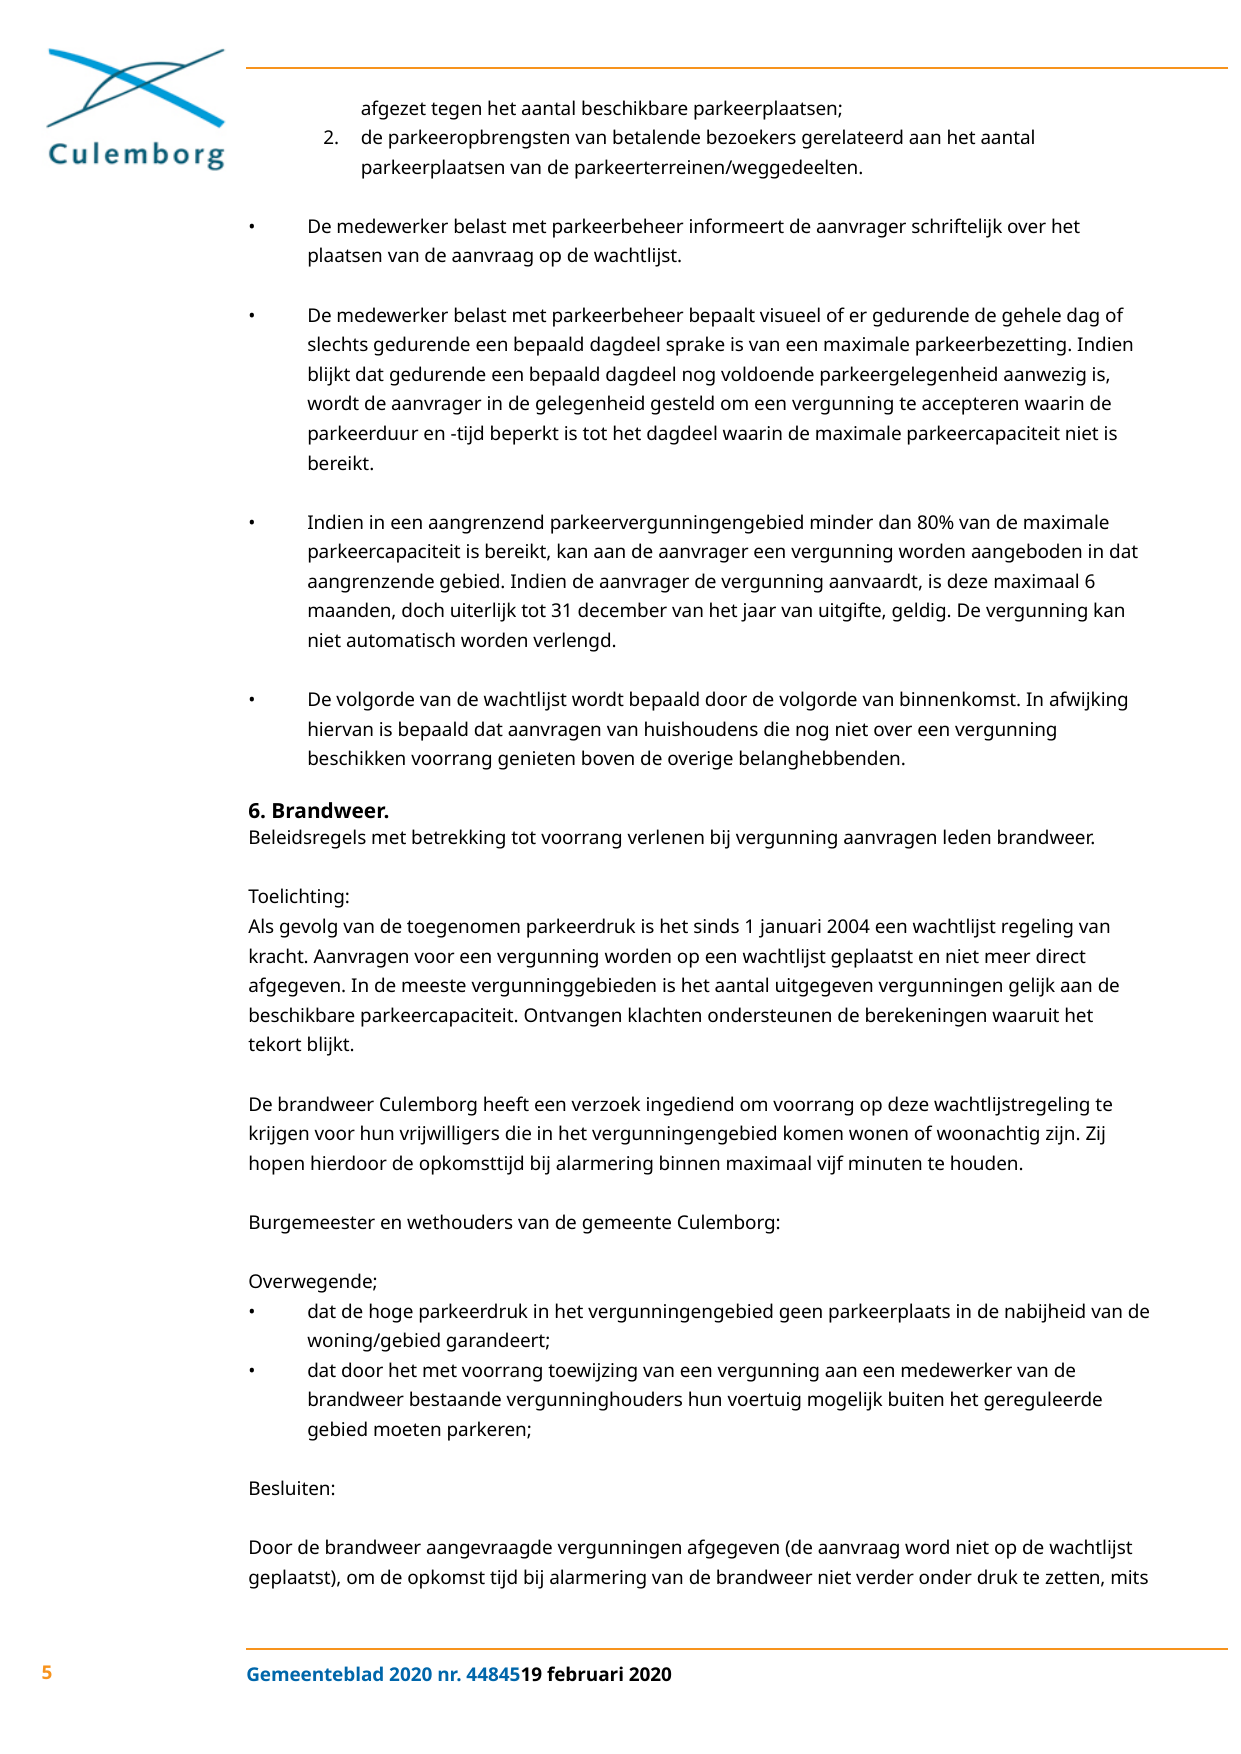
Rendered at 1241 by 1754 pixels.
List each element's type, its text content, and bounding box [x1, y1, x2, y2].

text Beleidsregels met betrekking tot voorrang verlenen bij vergunning aanvragen leden brandweer. [248, 824, 1152, 850]
list dat door het met voorrang toewijzing van een vergunning aan een medewerker van de brandweer bestaande vergunninghouders hun voertuig mogelijk buiten het gereguleerde gebied moeten parkeren; [248, 1357, 1152, 1442]
text Door de brandweer aangevraagde vergunningen afgegeven (de aanvraag word niet op de wachtlijst geplaatst), om de opkomst tijd bij alarmering van de brandweer niet verder onder druk te zetten, mits [248, 1534, 1152, 1590]
list afgezet tegen het aantal beschikbare parkeerplaatsen; [323, 95, 1152, 121]
text Toelichting: [248, 884, 1152, 909]
list de parkeeropbrengsten van betalende bezoekers gerelateerd aan het aantal parkeerplaatsen van de parkeerterreinen/weggedeelten. [323, 124, 1152, 180]
text 6. Brandweer. [248, 796, 1152, 824]
text De brandweer Culemborg heeft een verzoek ingediend om voorrang op deze wachtlijstregeling te krijgen voor hun vrijwilligers die in het vergunningengebied komen wonen of woonachtig zijn. Zij hopen hierdoor de opkomsttijd bij alarmering binnen maximaal vijf minuten te houden. [248, 1091, 1152, 1176]
text Als gevolg van de toegenomen parkeerdruk is het sinds 1 januari 2004 een wachtlijst regeling van kracht. Aanvragen voor een vergunning worden op een wachtlijst geplaatst en niet meer direct afgegeven. In de meeste vergunninggebieden is het aantal uitgegeven vergunningen gelijk aan de beschikbare parkeercapaciteit. Ontvangen klachten ondersteunen de berekeningen waaruit het tekort blijkt. [248, 913, 1152, 1057]
list Indien in een aangrenzend parkeervergunningengebied minder dan 80% van de maximale parkeercapaciteit is bereikt, kan aan de aanvrager een vergunning worden aangeboden in dat aangrenzende gebied. Indien de aanvrager de vergunning aanvaardt, is deze maximaal 6 maanden, doch uiterlijk tot 31 december van het jaar van uitgifte, geldig. De vergunning kan niet automatisch worden verlengd. [248, 509, 1152, 653]
list De volgorde van de wachtlijst wordt bepaald door de volgorde van binnenkomst. In afwijking hiervan is bepaald dat aanvragen van huishoudens die nog niet over een vergunning beschikken voorrang genieten boven de overige belanghebbenden. [248, 686, 1152, 771]
list dat de hoge parkeerdruk in het vergunningengebied geen parkeerplaats in de nabijheid van de woning/gebied garandeert; [248, 1298, 1152, 1353]
text Burgemeester en wethouders van de gemeente Culemborg: [248, 1209, 1152, 1235]
picture [41, 47, 231, 172]
list De medewerker belast met parkeerbeheer informeert de aanvrager schriftelijk over het plaatsen van de aanvraag op de wachtlijst. [248, 213, 1152, 268]
text Overwegende; [248, 1268, 1152, 1294]
text Besluiten: [248, 1475, 1152, 1501]
list De medewerker belast met parkeerbeheer bepaalt visueel of er gedurende de gehele dag of slechts gedurende een bepaald dagdeel sprake is van een maximale parkeerbezetting. Indien blijkt dat gedurende een bepaald dagdeel nog voldoende parkeergelegenheid aanwezig is, wordt de aanvrager in de gelegenheid gesteld om een vergunning te accepteren waarin de parkeerduur en -tijd beperkt is tot het dagdeel waarin de maximale parkeercapaciteit niet is bereikt. [248, 302, 1152, 476]
